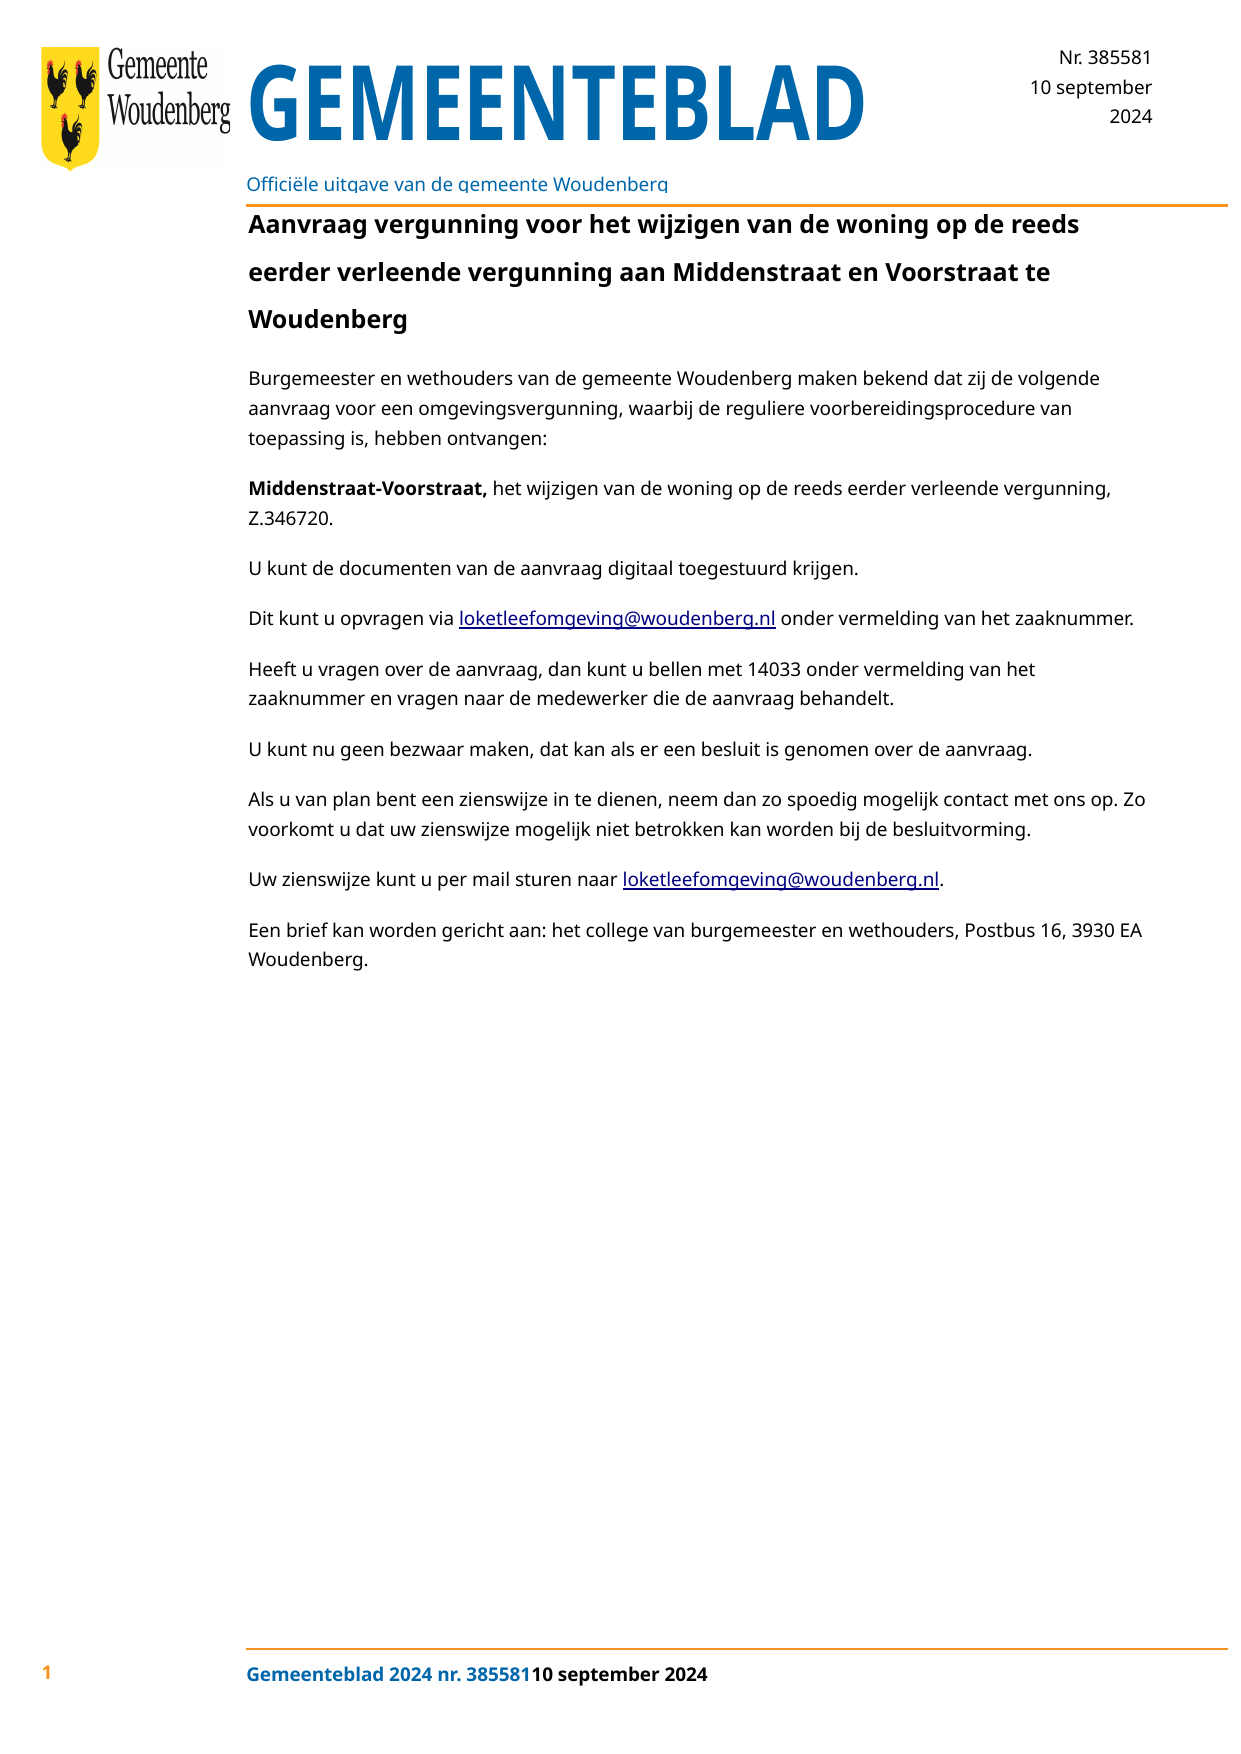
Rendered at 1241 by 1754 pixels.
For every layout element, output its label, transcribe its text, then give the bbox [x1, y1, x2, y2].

text Uw zienswijze kunt u per mail sturen naar loketleefomgeving@woudenberg.nl. [248, 866, 1152, 892]
text Als u van plan bent een zienswijze in te dienen, neem dan zo spoedig mogelijk contact met ons op. Zo voorkomt u dat uw zienswijze mogelijk niet betrokken kan worden bij de besluitvorming. [248, 786, 1152, 842]
text Dit kunt u opvragen via loketleefomgeving@woudenberg.nl onder vermelding van het zaaknummer. [248, 606, 1152, 631]
picture [41, 47, 231, 172]
text U kunt nu geen bezwaar maken, dat kan als er een besluit is genomen over de aanvraag. [248, 736, 1152, 762]
text Middenstraat-Voorstraat, het wijzigen van de woning op de reeds eerder verleende vergunning, Z.346720. [248, 475, 1152, 530]
text Heeft u vragen over de aanvraag, dan kunt u bellen met 14033 onder vermelding van het zaaknummer en vragen naar de medewerker die de aanvraag behandelt. [248, 656, 1152, 711]
text U kunt de documenten van de aanvraag digitaal toegestuurd krijgen. [248, 555, 1152, 581]
text Een brief kan worden gericht aan: het college van burgemeester en wethouders, Postbus 16, 3930 EA Woudenberg. [248, 917, 1152, 972]
text Burgemeester en wethouders van de gemeente Woudenberg maken bekend dat zij de volgende aanvraag voor een omgevingsvergunning, waarbij de reguliere voorbereidingsprocedure van toepassing is, hebben ontvangen: [248, 366, 1152, 450]
text Aanvraag vergunning voor het wijzigen van de woning op de reeds eerder verleende vergunning aan Middenstraat en Voorstraat te Woudenberg [248, 207, 1152, 336]
